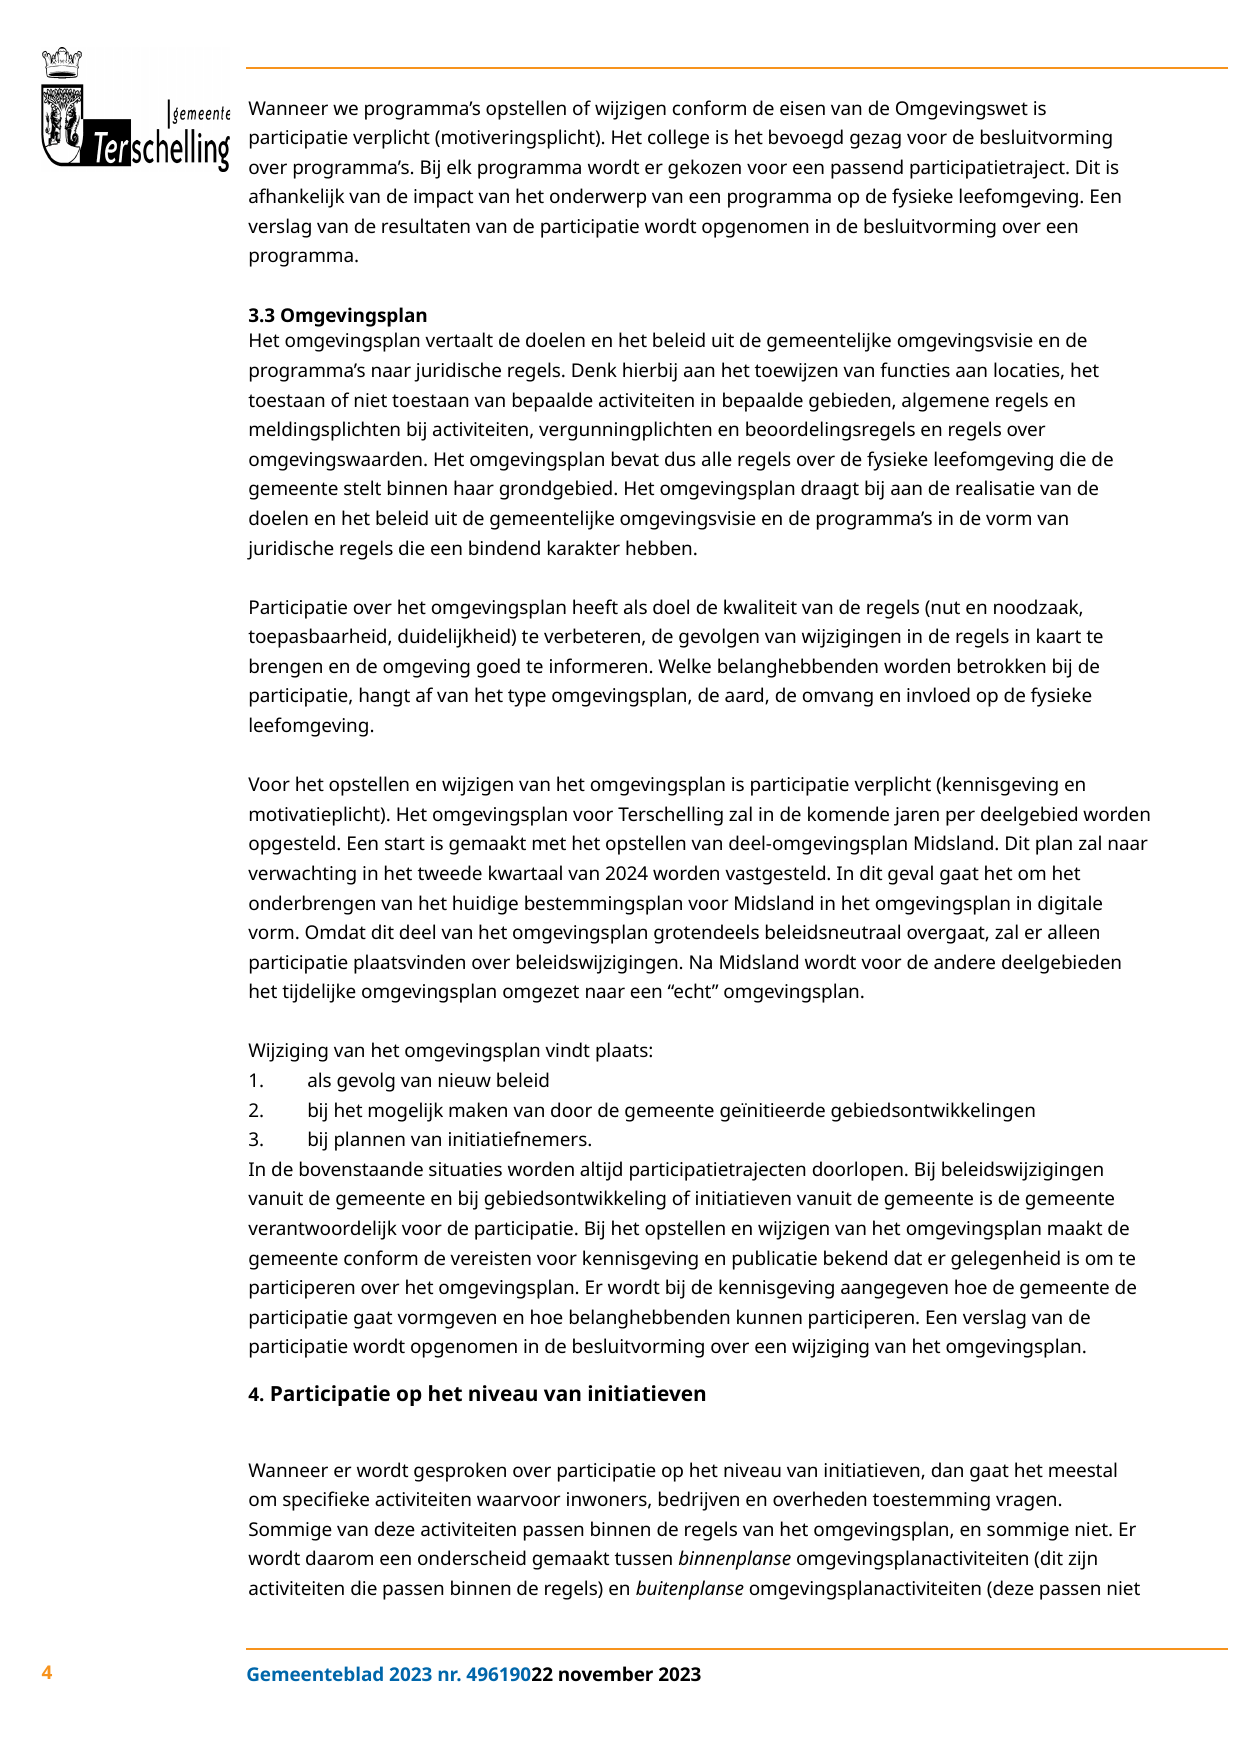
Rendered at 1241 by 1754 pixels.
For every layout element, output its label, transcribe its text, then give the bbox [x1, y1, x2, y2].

text 3.3 Omgevingsplan [248, 302, 1152, 328]
list bij het mogelijk maken van door de gemeente geïnitieerde gebiedsontwikkelingen [248, 1097, 1152, 1122]
picture [41, 47, 231, 172]
text Wanneer er wordt gesproken over participatie op het niveau van initiatieven, dan gaat het meestal om specifieke activiteiten waarvoor inwoners, bedrijven en overheden toestemming vragen. Sommige van deze activiteiten passen binnen de regels van het omgevingsplan, en sommige niet. Er wordt daarom een onderscheid gemaakt tussen binnenplanse omgevingsplanactiviteiten (dit zijn activiteiten die passen binnen de regels) en buitenplanse omgevingsplanactiviteiten (deze passen niet [248, 1457, 1152, 1601]
text In de bovenstaande situaties worden altijd participatietrajecten doorlopen. Bij beleidswijzigingen vanuit de gemeente en bij gebiedsontwikkeling of initiatieven vanuit de gemeente is de gemeente verantwoordelijk voor de participatie. Bij het opstellen en wijzigen van het omgevingsplan maakt de gemeente conform de vereisten voor kennisgeving en publicatie bekend dat er gelegenheid is om te participeren over het omgevingsplan. Er wordt bij de kennisgeving aangegeven hoe de gemeente de participatie gaat vormgeven en hoe belanghebbenden kunnen participeren. Een verslag van de participatie wordt opgenomen in de besluitvorming over een wijziging van het omgevingsplan. [248, 1156, 1152, 1359]
text Voor het opstellen en wijzigen van het omgevingsplan is participatie verplicht (kennisgeving en motivatieplicht). Het omgevingsplan voor Terschelling zal in de komende jaren per deelgebied worden opgesteld. Een start is gemaakt met het opstellen van deel-omgevingsplan Midsland. Dit plan zal naar verwachting in het tweede kwartaal van 2024 worden vastgesteld. In dit geval gaat het om het onderbrengen van het huidige bestemmingsplan voor Midsland in het omgevingsplan in digitale vorm. Omdat dit deel van het omgevingsplan grotendeels beleidsneutraal overgaat, zal er alleen participatie plaatsvinden over beleidswijzigingen. Na Midsland wordt voor de andere deelgebieden het tijdelijke omgevingsplan omgezet naar een “echt” omgevingsplan. [248, 771, 1152, 1004]
text Wanneer we programma’s opstellen of wijzigen conform de eisen van de Omgevingswet is participatie verplicht (motiveringsplicht). Het college is het bevoegd gezag voor de besluitvorming over programma’s. Bij elk programma wordt er gekozen voor een passend participatietraject. Dit is afhankelijk van de impact van het onderwerp van een programma op de fysieke leefomgeving. Een verslag van de resultaten van de participatie wordt opgenomen in de besluitvorming over een programma. [248, 95, 1152, 268]
list bij plannen van initiatiefnemers. [248, 1126, 1152, 1152]
text Het omgevingsplan vertaalt de doelen en het beleid uit de gemeentelijke omgevingsvisie en de programma’s naar juridische regels. Denk hierbij aan het toewijzen van functies aan locaties, het toestaan of niet toestaan van bepaalde activiteiten in bepaalde gebieden, algemene regels en meldingsplichten bij activiteiten, vergunningplichten en beoordelingsregels en regels over omgevingswaarden. Het omgevingsplan bevat dus alle regels over de fysieke leefomgeving die de gemeente stelt binnen haar grondgebied. Het omgevingsplan draagt bij aan de realisatie van de doelen en het beleid uit de gemeentelijke omgevingsvisie en de programma’s in de vorm van juridische regels die een bindend karakter hebben. [248, 328, 1152, 560]
text Participatie over het omgevingsplan heeft als doel de kwaliteit van de regels (nut en noodzaak, toepasbaarheid, duidelijkheid) te verbeteren, de gevolgen van wijzigingen in de regels in kaart te brengen en de omgeving goed te informeren. Welke belanghebbenden worden betrokken bij de participatie, hangt af van het type omgevingsplan, de aard, de omvang en invloed op de fysieke leefomgeving. [248, 594, 1152, 738]
text 4. Participatie op het niveau van initiatieven [248, 1379, 1152, 1407]
text Wijziging van het omgevingsplan vindt plaats: [248, 1038, 1152, 1063]
list als gevolg van nieuw beleid [248, 1067, 1152, 1093]
